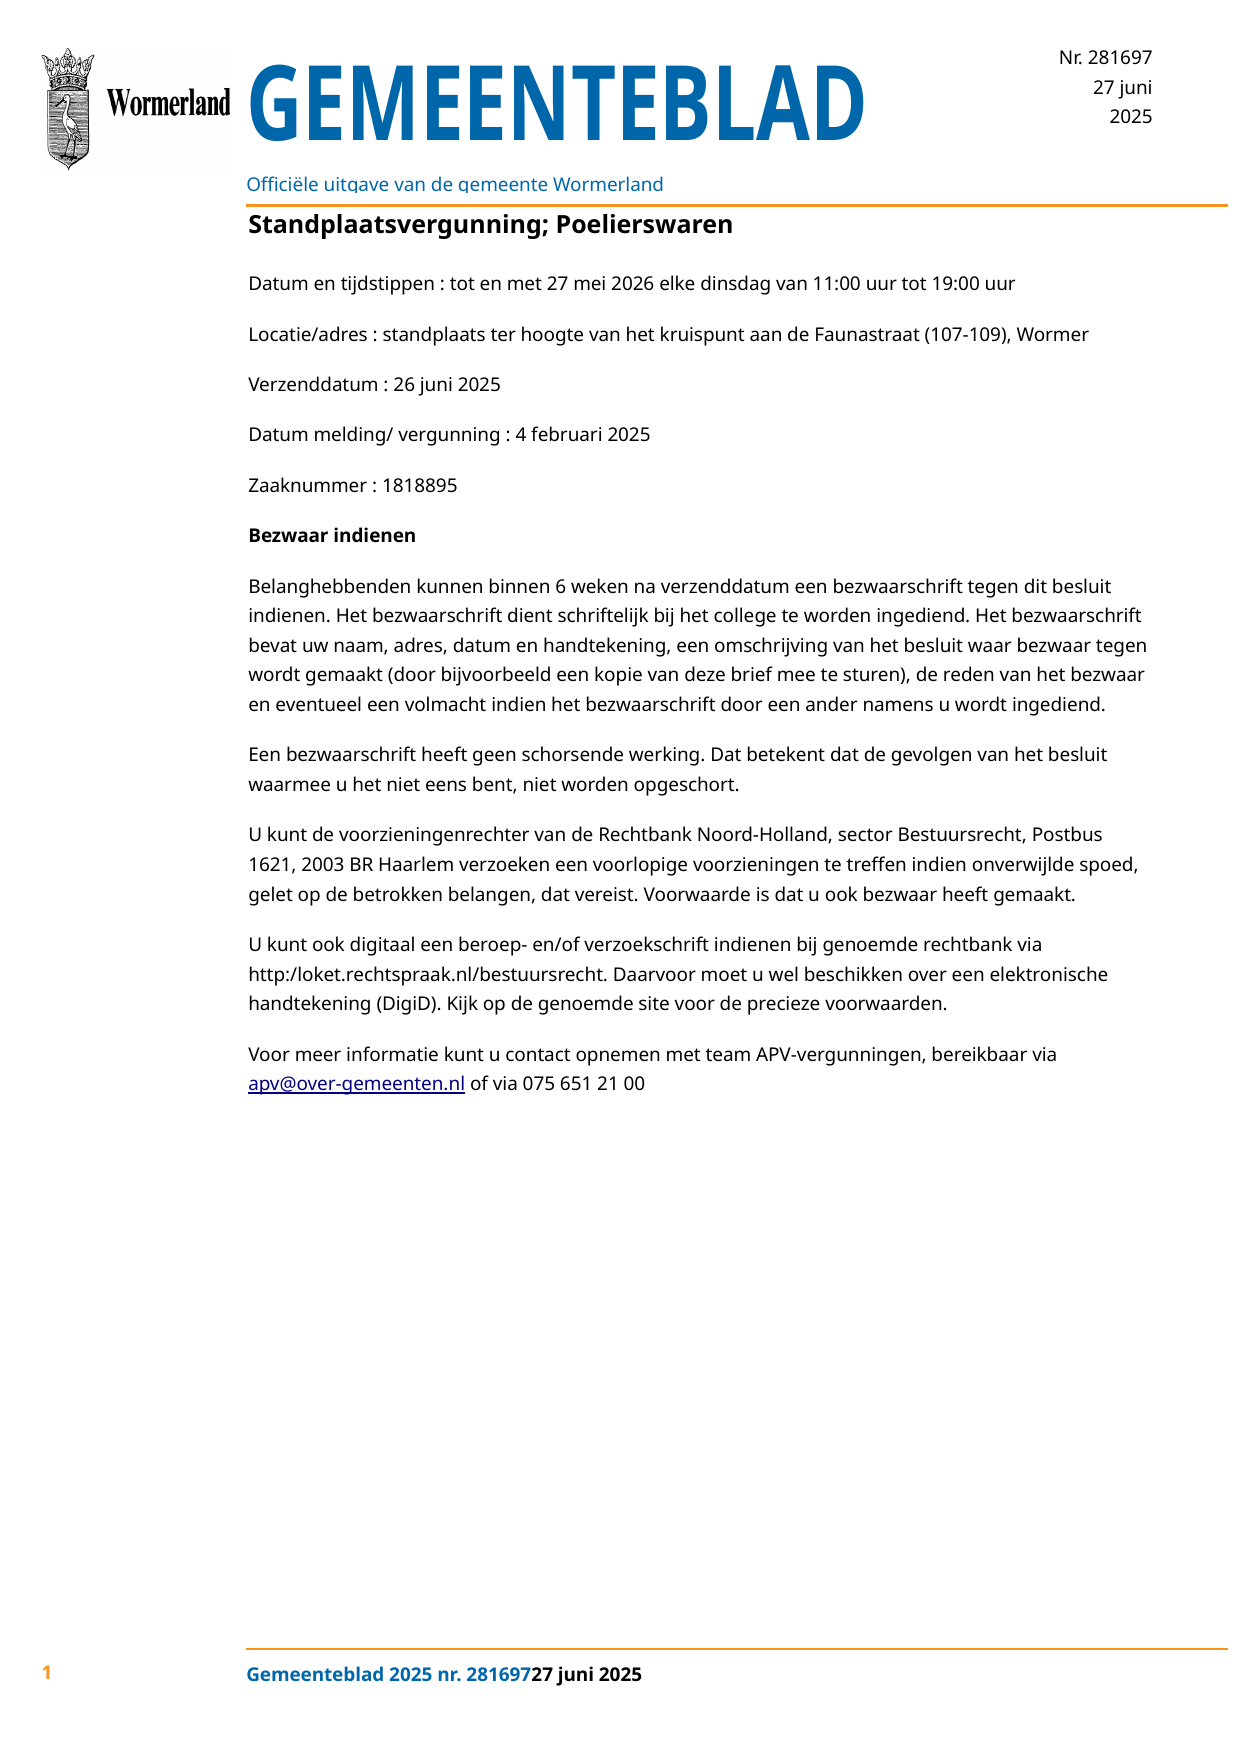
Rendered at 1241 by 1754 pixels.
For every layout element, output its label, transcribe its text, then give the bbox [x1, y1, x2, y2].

text Verzenddatum : 26 juni 2025 [248, 371, 1152, 397]
text Bezwaar indienen [248, 522, 1152, 548]
text Een bezwaarschrift heeft geen schorsende werking. Dat betekent dat de gevolgen van het besluit waarmee u het niet eens bent, niet worden opgeschort. [248, 742, 1152, 797]
picture [41, 47, 231, 172]
text U kunt ook digitaal een beroep- en/of verzoekschrift indienen bij genoemde rechtbank via http:/loket.rechtspraak.nl/bestuursrecht. Daarvoor moet u wel beschikken over een elektronische handtekening (DigiD). Kijk op de genoemde site voor de precieze voorwaarden. [248, 931, 1152, 1016]
text Locatie/adres : standplaats ter hoogte van het kruispunt aan de Faunastraat (107-109), Wormer [248, 321, 1152, 346]
text Zaaknummer : 1818895 [248, 472, 1152, 498]
text Datum melding/ vergunning : 4 februari 2025 [248, 422, 1152, 447]
text Belanghebbenden kunnen binnen 6 weken na verzenddatum een bezwaarschrift tegen dit besluit indienen. Het bezwaarschrift dient schriftelijk bij het college te worden ingediend. Het bezwaarschrift bevat uw naam, adres, datum en handtekening, een omschrijving van het besluit waar bezwaar tegen wordt gemaakt (door bijvoorbeeld een kopie van deze brief mee te sturen), de reden van het bezwaar en eventueel een volmacht indien het bezwaarschrift door een ander namens u wordt ingediend. [248, 573, 1152, 717]
text Datum en tijdstippen : tot en met 27 mei 2026 elke dinsdag van 11:00 uur tot 19:00 uur [248, 270, 1152, 296]
text U kunt de voorzieningenrechter van de Rechtbank Noord-Holland, sector Bestuursrecht, Postbus 1621, 2003 BR Haarlem verzoeken een voorlopige voorzieningen te treffen indien onverwijlde spoed, gelet op de betrokken belangen, dat vereist. Voorwaarde is dat u ook bezwaar heeft gemaakt. [248, 822, 1152, 906]
text Voor meer informatie kunt u contact opnemen met team APV-vergunningen, bereikbaar via apv@over-gemeenten.nl of via 075 651 21 00 [248, 1041, 1152, 1096]
text Standplaatsvergunning; Poelierswaren [248, 207, 1152, 241]
